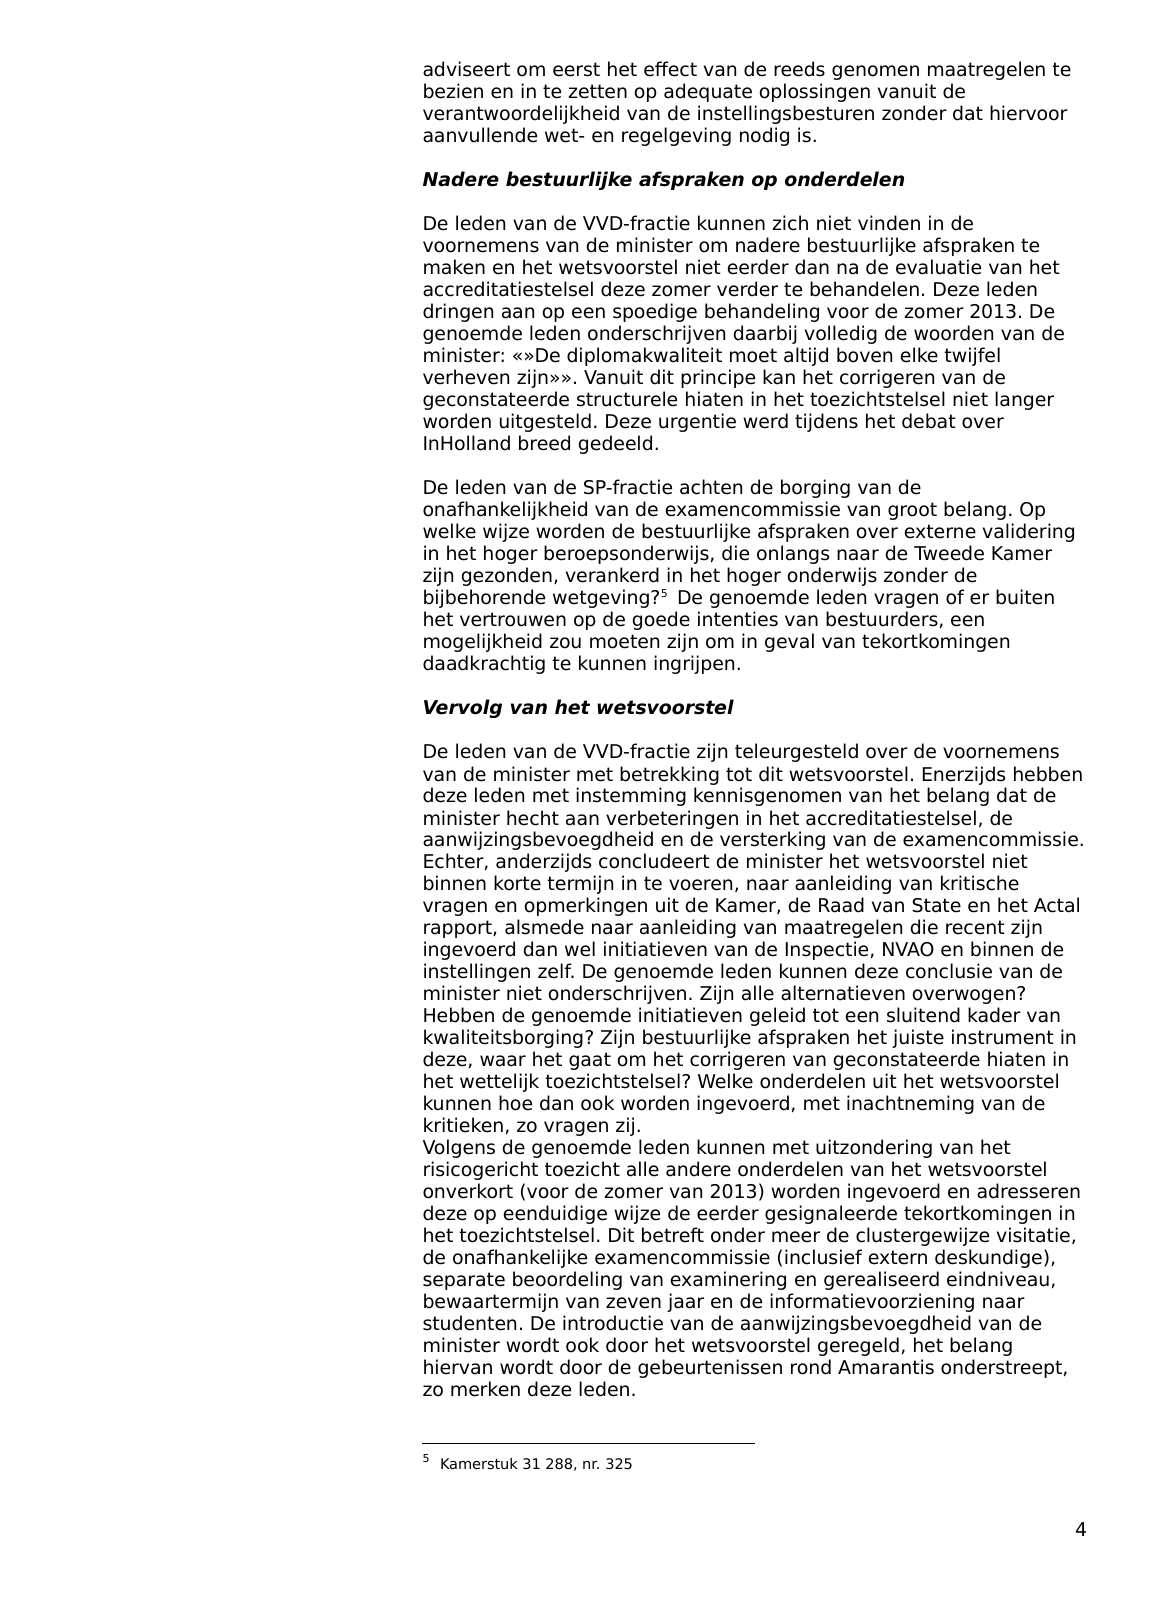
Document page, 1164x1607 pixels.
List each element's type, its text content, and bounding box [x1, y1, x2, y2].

text Volgens de genoemde leden kunnen met uitzondering van het risicogericht toezicht alle andere onderdelen van het wetsvoorstel onverkort (voor de zomer van 2013) worden ingevoerd en adresseren deze op eenduidige wijze de eerder gesignaleerde tekortkomingen in het toezichtstelsel. Dit betreft onder meer de clustergewijze visitatie, de onafhankelijke examencommissie (inclusief extern deskundige), separate beoordeling van examinering en gerealiseerd eindniveau, bewaartermijn van zeven jaar en de informatievoorziening naar studenten. De introductie van de aanwijzingsbevoegdheid van de minister wordt ook door het wetsvoorstel geregeld, het belang hiervan wordt door de gebeurtenissen rond Amarantis onderstreept, zo merken deze leden. [422, 1137, 1087, 1401]
text De leden van de SP-fractie achten de borging van de onafhankelijkheid van de examencommissie van groot belang. Op welke wijze worden de bestuurlijke afspraken over externe validering in het hoger beroepsonderwijs, die onlangs naar de Tweede Kamer zijn gezonden, verankerd in het hoger onderwijs zonder de bijbehorende wetgeving? De genoemde leden vragen of er buiten het vertrouwen op de goede intenties van bestuurders, een mogelijkheid zou moeten zijn om in geval van tekortkomingen daadkrachtig te kunnen ingrijpen. [422, 477, 1087, 675]
subtitle Nadere bestuurlijke afspraken op onderdelen [422, 169, 1087, 191]
text De leden van de VVD-fractie kunnen zich niet vinden in de voornemens van de minister om nadere bestuurlijke afspraken te maken en het wetsvoorstel niet eerder dan na de evaluatie van het accreditatiestelsel deze zomer verder te behandelen. Deze leden dringen aan op een spoedige behandeling voor de zomer 2013. De genoemde leden onderschrijven daarbij volledig de woorden van de minister: «»De diplomakwaliteit moet altijd boven elke twijfel verheven zijn»». Vanuit dit principe kan het corrigeren van de geconstateerde structurele hiaten in het toezichtstelsel niet langer worden uitgesteld. Deze urgentie werd tijdens het debat over InHolland breed gedeeld. [422, 213, 1087, 455]
subtitle Vervolg van het wetsvoorstel [422, 697, 1087, 719]
text De leden van de VVD-fractie zijn teleurgesteld over de voornemens van de minister met betrekking tot dit wetsvoorstel. Enerzijds hebben deze leden met instemming kennisgenomen van het belang dat de minister hecht aan verbeteringen in het accreditatiestelsel, de aanwijzingsbevoegdheid en de versterking van de examencommissie. Echter, anderzijds concludeert de minister het wetsvoorstel niet binnen korte termijn in te voeren, naar aanleiding van kritische vragen en opmerkingen uit de Kamer, de Raad van State en het Actal rapport, alsmede naar aanleiding van maatregelen die recent zijn ingevoerd dan wel initiatieven van de Inspectie, NVAO en binnen de instellingen zelf. De genoemde leden kunnen deze conclusie van de minister niet onderschrijven. Zijn alle alternatieven overwogen? Hebben de genoemde initiatieven geleid tot een sluitend kader van kwaliteitsborging? Zijn bestuurlijke afspraken het juiste instrument in deze, waar het gaat om het corrigeren van geconstateerde hiaten in het wettelijk toezichtstelsel? Welke onderdelen uit het wetsvoorstel kunnen hoe dan ook worden ingevoerd, met inachtneming van de kritieken, zo vragen zij. [422, 741, 1087, 1137]
text adviseert om eerst het effect van de reeds genomen maatregelen te bezien en in te zetten op adequate oplossingen vanuit de verantwoordelijkheid van de instellingsbesturen zonder dat hiervoor aanvullende wet- en regelgeving nodig is. [422, 59, 1087, 147]
text Kamerstuk 31 288, nr. 325 [422, 1452, 1087, 1474]
